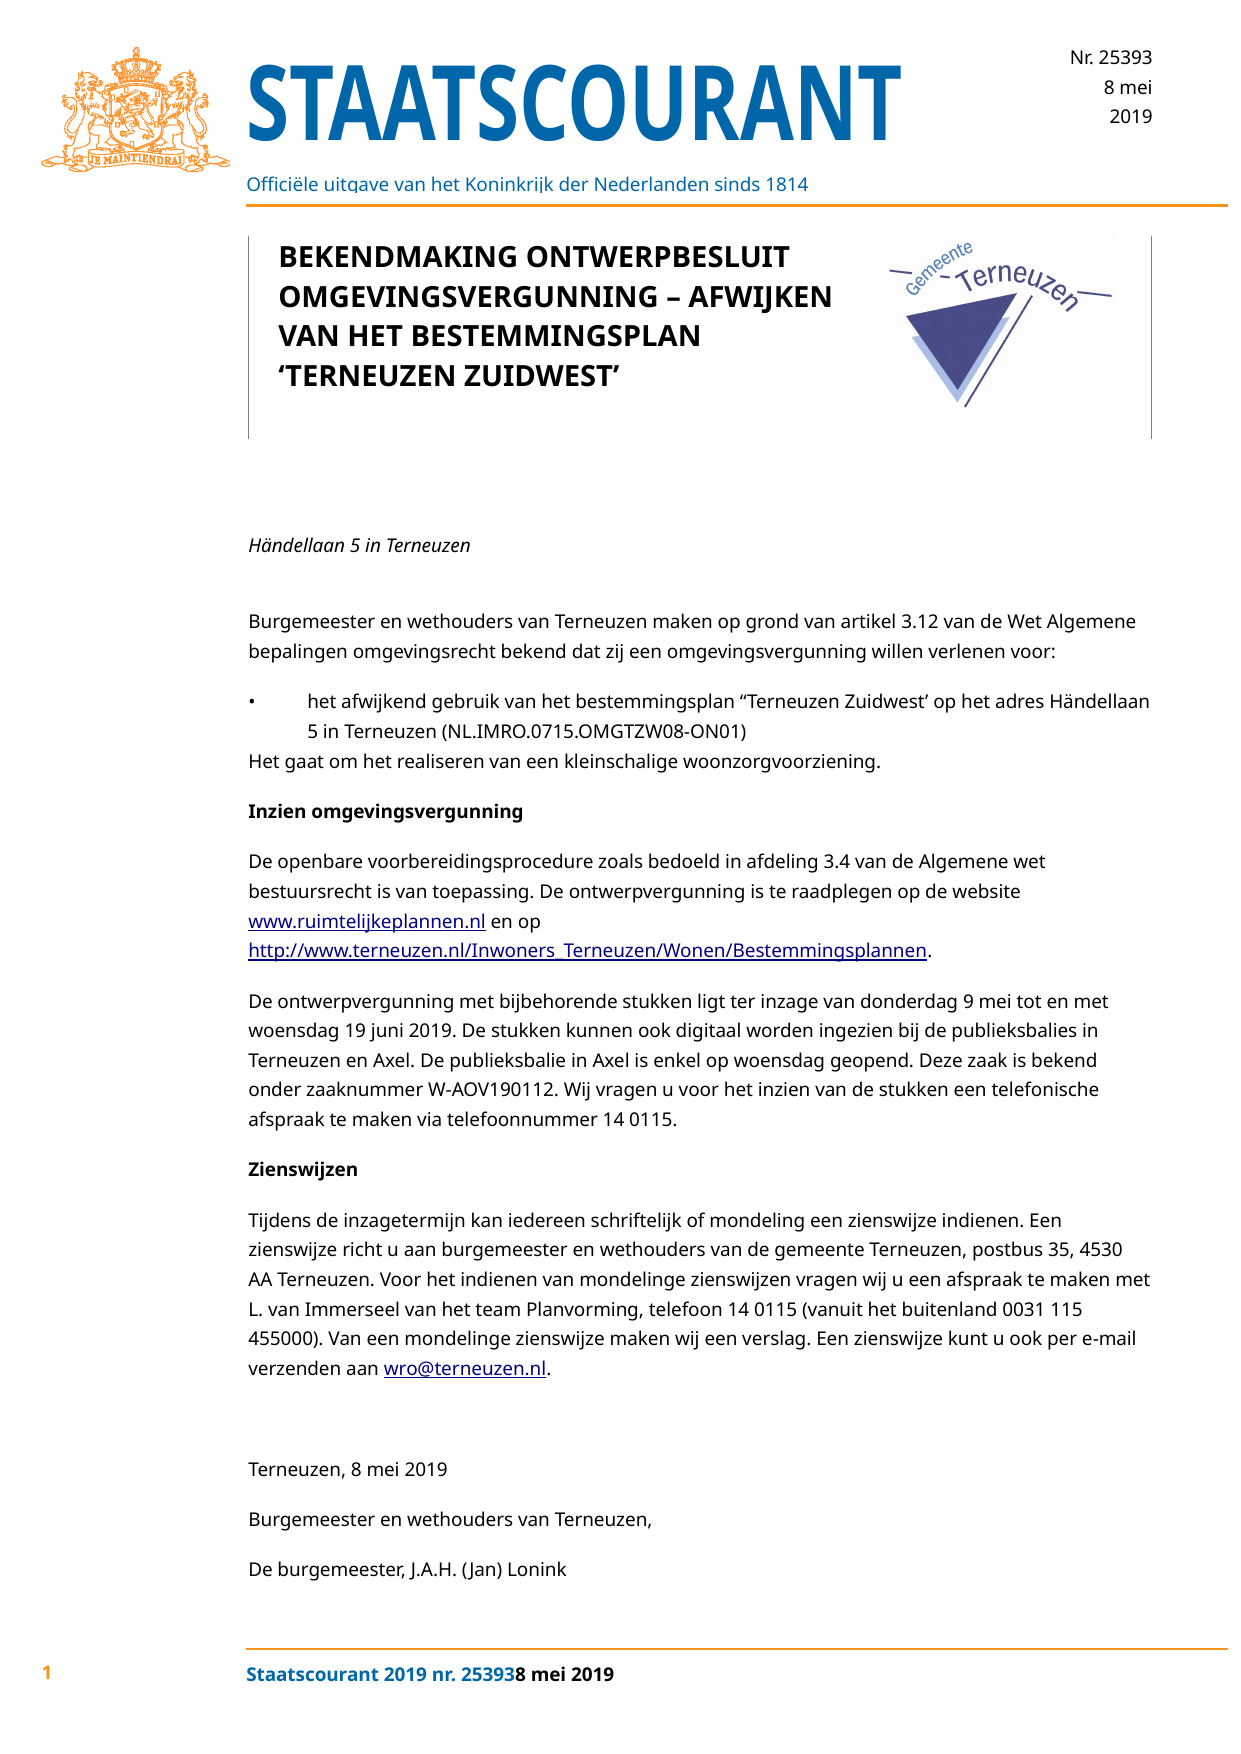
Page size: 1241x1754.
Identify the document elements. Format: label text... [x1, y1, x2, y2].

picture [884, 236, 1117, 414]
text Burgemeester en wethouders van Terneuzen maken op grond van artikel 3.12 van de Wet Algemene bepalingen omgevingsrecht bekend dat zij een omgevingsvergunning willen verlenen voor: [248, 609, 1152, 664]
table_header BEKENDMAKING ONTWERPBESLUIT OMGEVINGSVERGUNNING – AFWIJKEN VAN HET BESTEMMINGSPLAN ‘TERNEUZEN ZUIDWEST’ [249, 236, 850, 439]
text Burgemeester en wethouders van Terneuzen, [248, 1506, 1152, 1532]
table_header [1117, 236, 1151, 413]
list het afwijkend gebruik van het bestemmingsplan “Terneuzen Zuidwest’ op het adres Händellaan 5 in Terneuzen (NL.IMRO.0715.OMGTZW08-ON01) [248, 689, 1152, 744]
text Tijdens de inzagetermijn kan iedereen schriftelijk of mondeling een zienswijze indienen. Een zienswijze richt u aan burgemeester en wethouders van de gemeente Terneuzen, postbus 35, 4530 AA Terneuzen. Voor het indienen van mondelinge zienswijzen vragen wij u een afspraak te maken met L. van Immerseel van het team Planvorming, telefoon 14 0115 (vanuit het buitenland 0031 115 455000). Van een mondelinge zienswijze maken wij een verslag. Een zienswijze kunt u ook per e-mail verzenden aan wro@terneuzen.nl. [248, 1207, 1152, 1381]
table_header [850, 236, 884, 413]
text Het gaat om het realiseren van een kleinschalige woonzorgvoorziening. [248, 748, 1152, 774]
table_header [850, 414, 1151, 439]
text Terneuzen, 8 mei 2019 [248, 1456, 1152, 1482]
text De openbare voorbereidingsprocedure zoals bedoeld in afdeling 3.4 van de Algemene wet bestuursrecht is van toepassing. De ontwerpvergunning is te raadplegen op de website www.ruimtelijkeplannen.nl en op http://www.terneuzen.nl/Inwoners_Terneuzen/Wonen/Bestemmingsplannen. [248, 849, 1152, 963]
text Händellaan 5 in Terneuzen [248, 533, 1152, 558]
text Inzien omgevingsvergunning [248, 798, 1152, 824]
text Zienswijzen [248, 1157, 1152, 1182]
text De ontwerpvergunning met bijbehorende stukken ligt ter inzage van donderdag 9 mei tot en met woensdag 19 juni 2019. De stukken kunnen ook digitaal worden ingezien bij de publieksbalies in Terneuzen en Axel. De publieksbalie in Axel is enkel op woensdag geopend. Deze zaak is bekend onder zaaknummer W-AOV190112. Wij vragen u voor het inzien van de stukken een telefonische afspraak te maken via telefoonnummer 14 0115. [248, 988, 1152, 1132]
text De burgemeester, J.A.H. (Jan) Lonink [248, 1557, 1152, 1582]
picture [41, 47, 231, 172]
